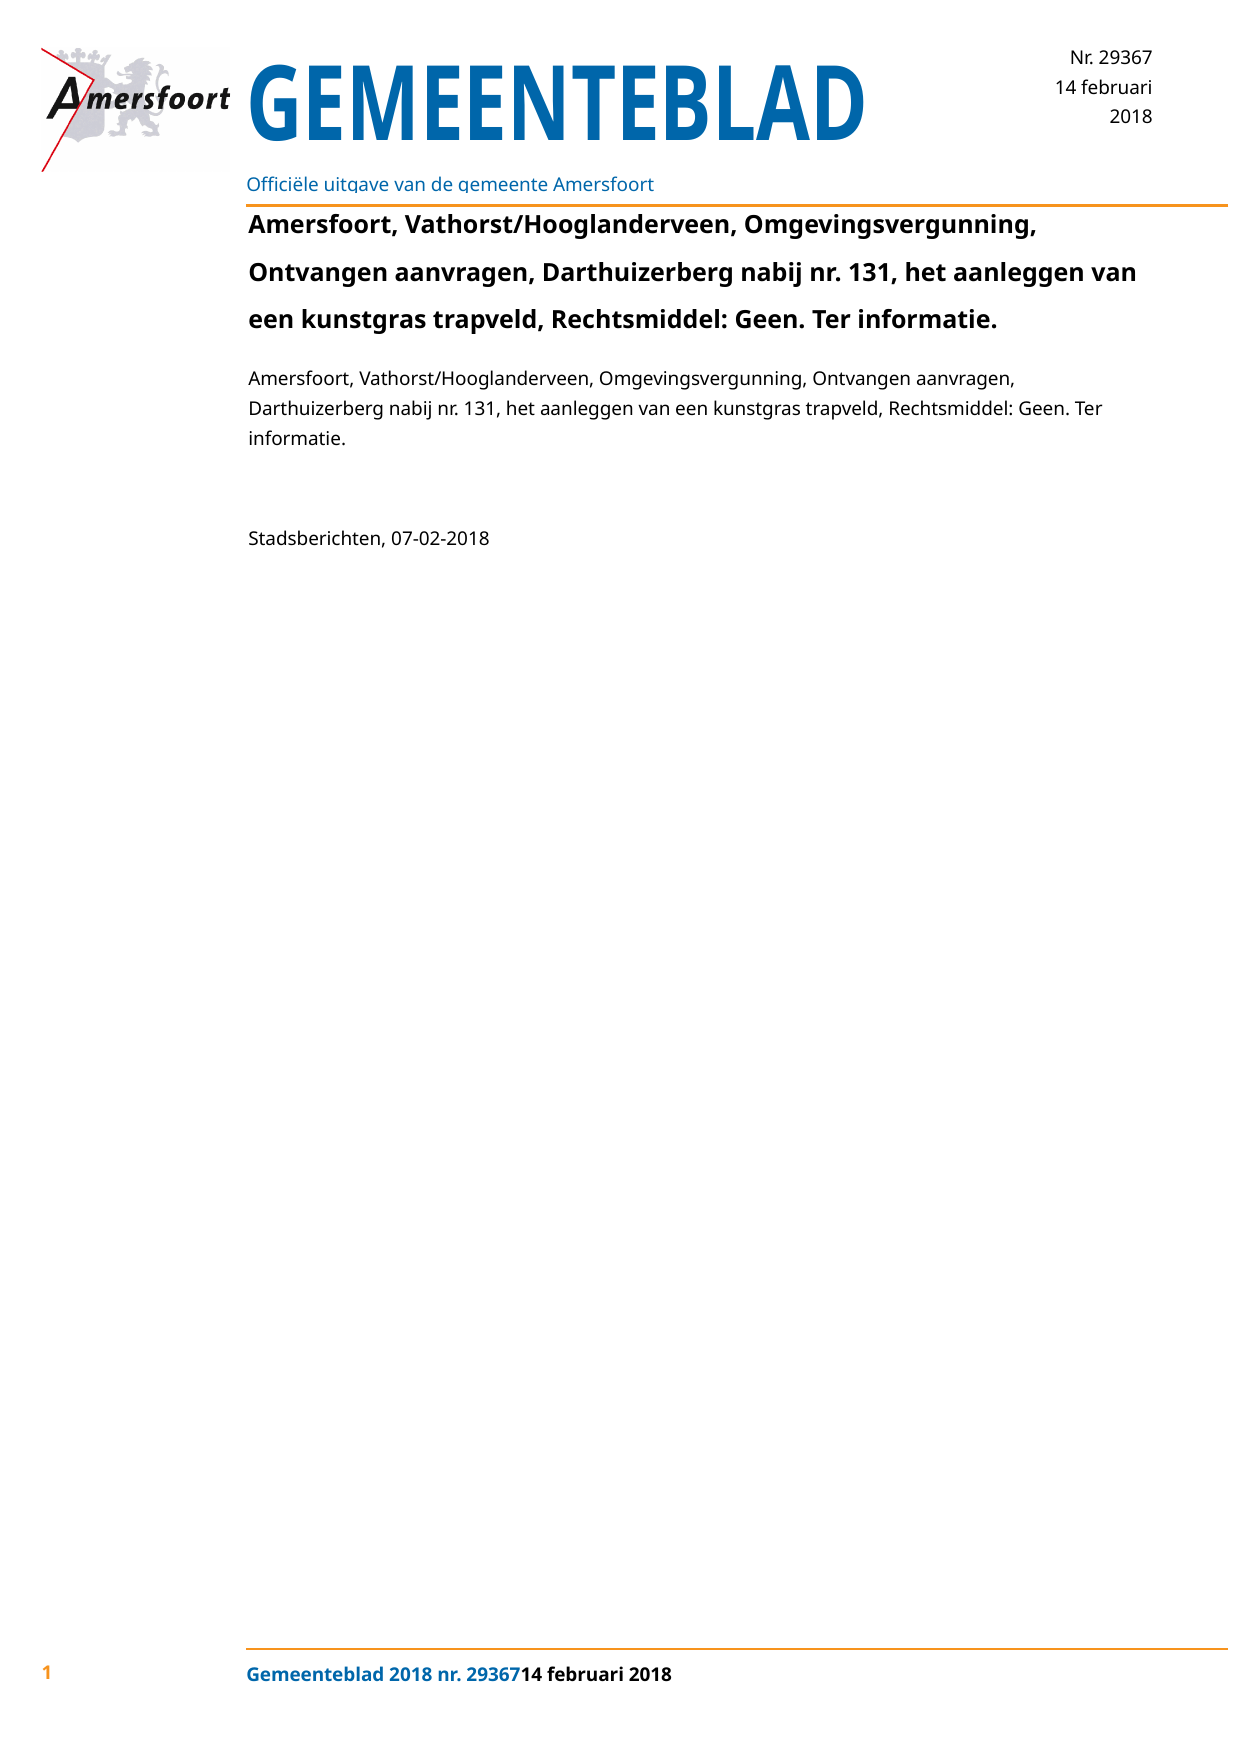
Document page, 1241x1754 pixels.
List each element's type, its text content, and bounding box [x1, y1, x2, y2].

text Amersfoort, Vathorst/Hooglanderveen, Omgevingsvergunning, Ontvangen aanvragen, Darthuizerberg nabij nr. 131, het aanleggen van een kunstgras trapveld, Rechtsmiddel: Geen. Ter informatie. [248, 207, 1152, 336]
text Amersfoort, Vathorst/Hooglanderveen, Omgevingsvergunning, Ontvangen aanvragen, Darthuizerberg nabij nr. 131, het aanleggen van een kunstgras trapveld, Rechtsmiddel: Geen. Ter informatie. [248, 366, 1152, 450]
text Stadsberichten, 07-02-2018 [248, 526, 1152, 551]
picture [41, 47, 231, 172]
